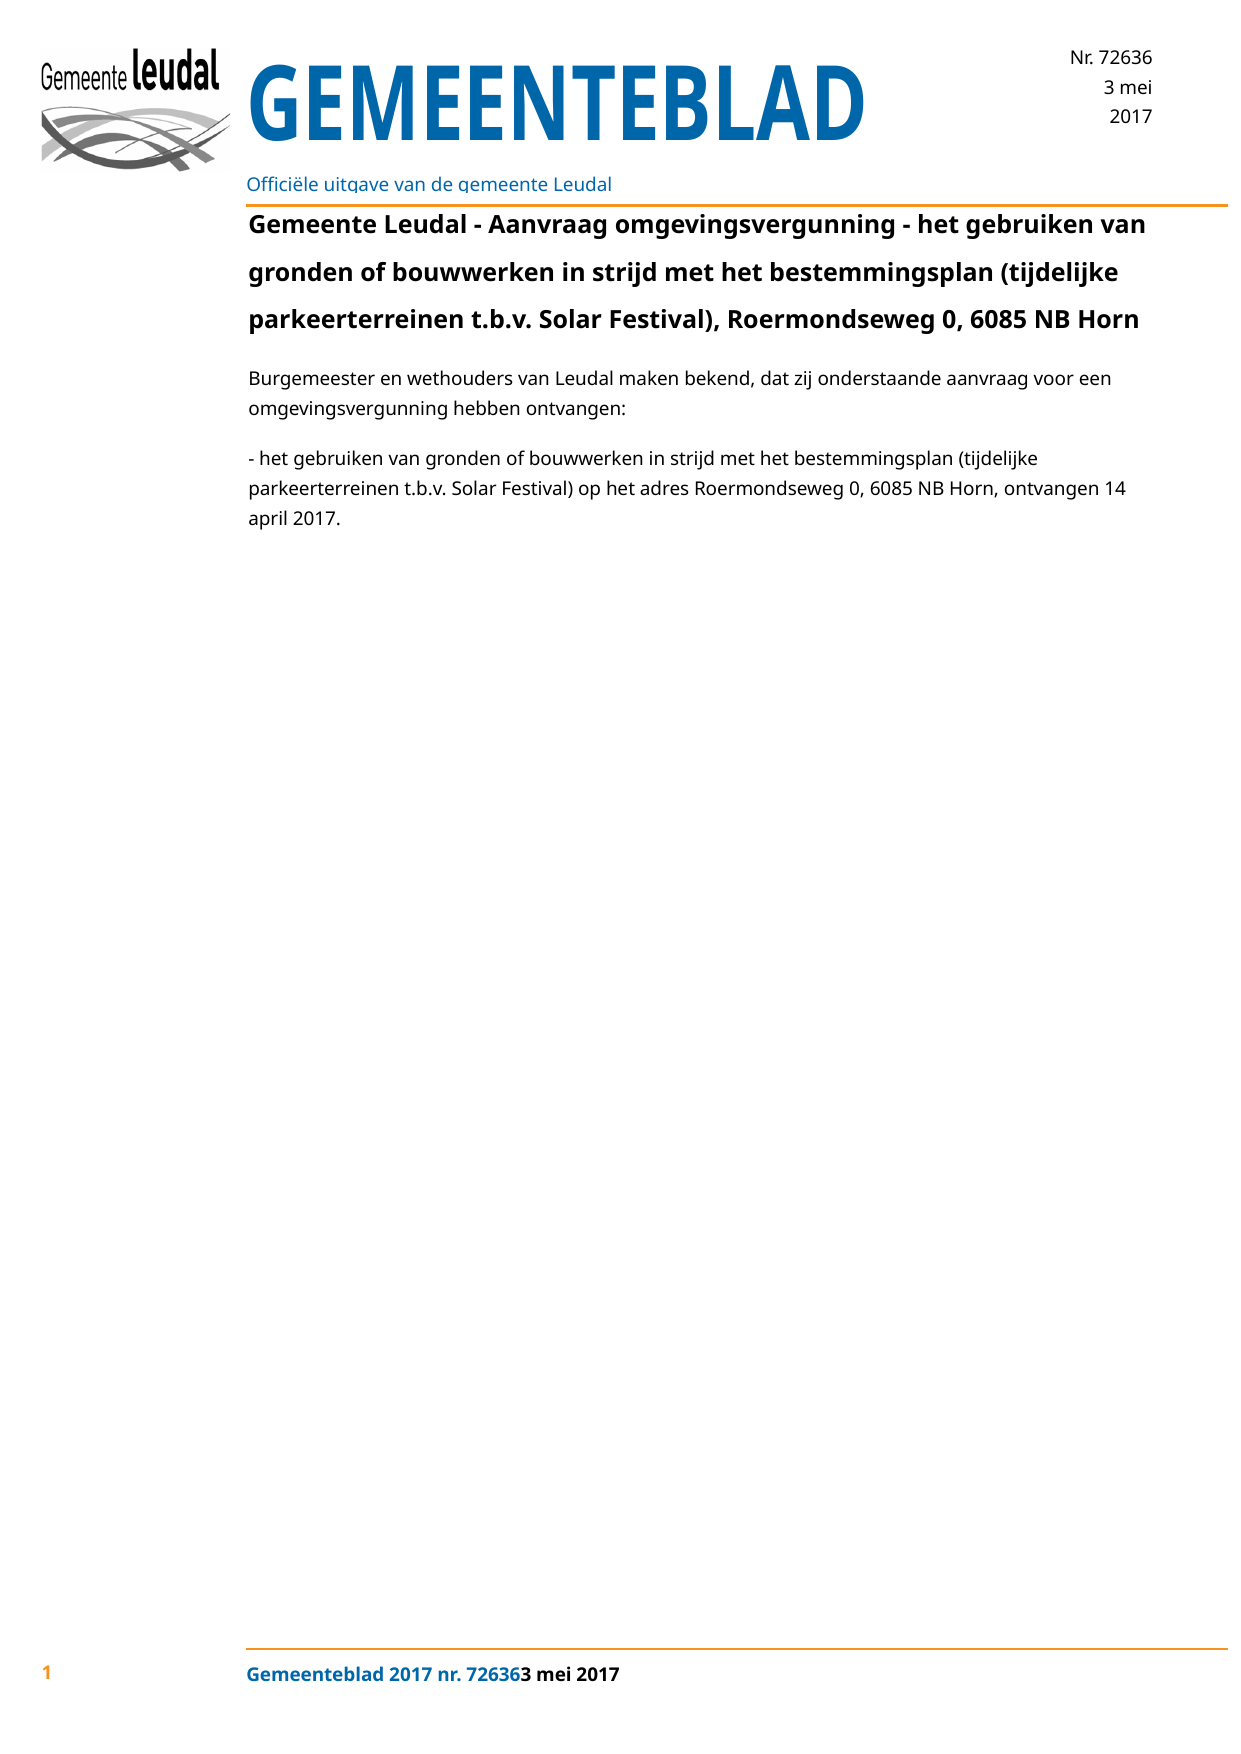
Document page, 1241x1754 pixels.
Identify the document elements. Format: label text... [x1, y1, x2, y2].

text - het gebruiken van gronden of bouwwerken in strijd met het bestemmingsplan (tijdelijke parkeerterreinen t.b.v. Solar Festival) op het adres Roermondseweg 0, 6085 NB Horn, ontvangen 14 april 2017. [248, 446, 1152, 530]
text Burgemeester en wethouders van Leudal maken bekend, dat zij onderstaande aanvraag voor een omgevingsvergunning hebben ontvangen: [248, 366, 1152, 421]
text Gemeente Leudal - Aanvraag omgevingsvergunning - het gebruiken van gronden of bouwwerken in strijd met het bestemmingsplan (tijdelijke parkeerterreinen t.b.v. Solar Festival), Roermondseweg 0, 6085 NB Horn [248, 207, 1152, 336]
picture [41, 47, 231, 172]
